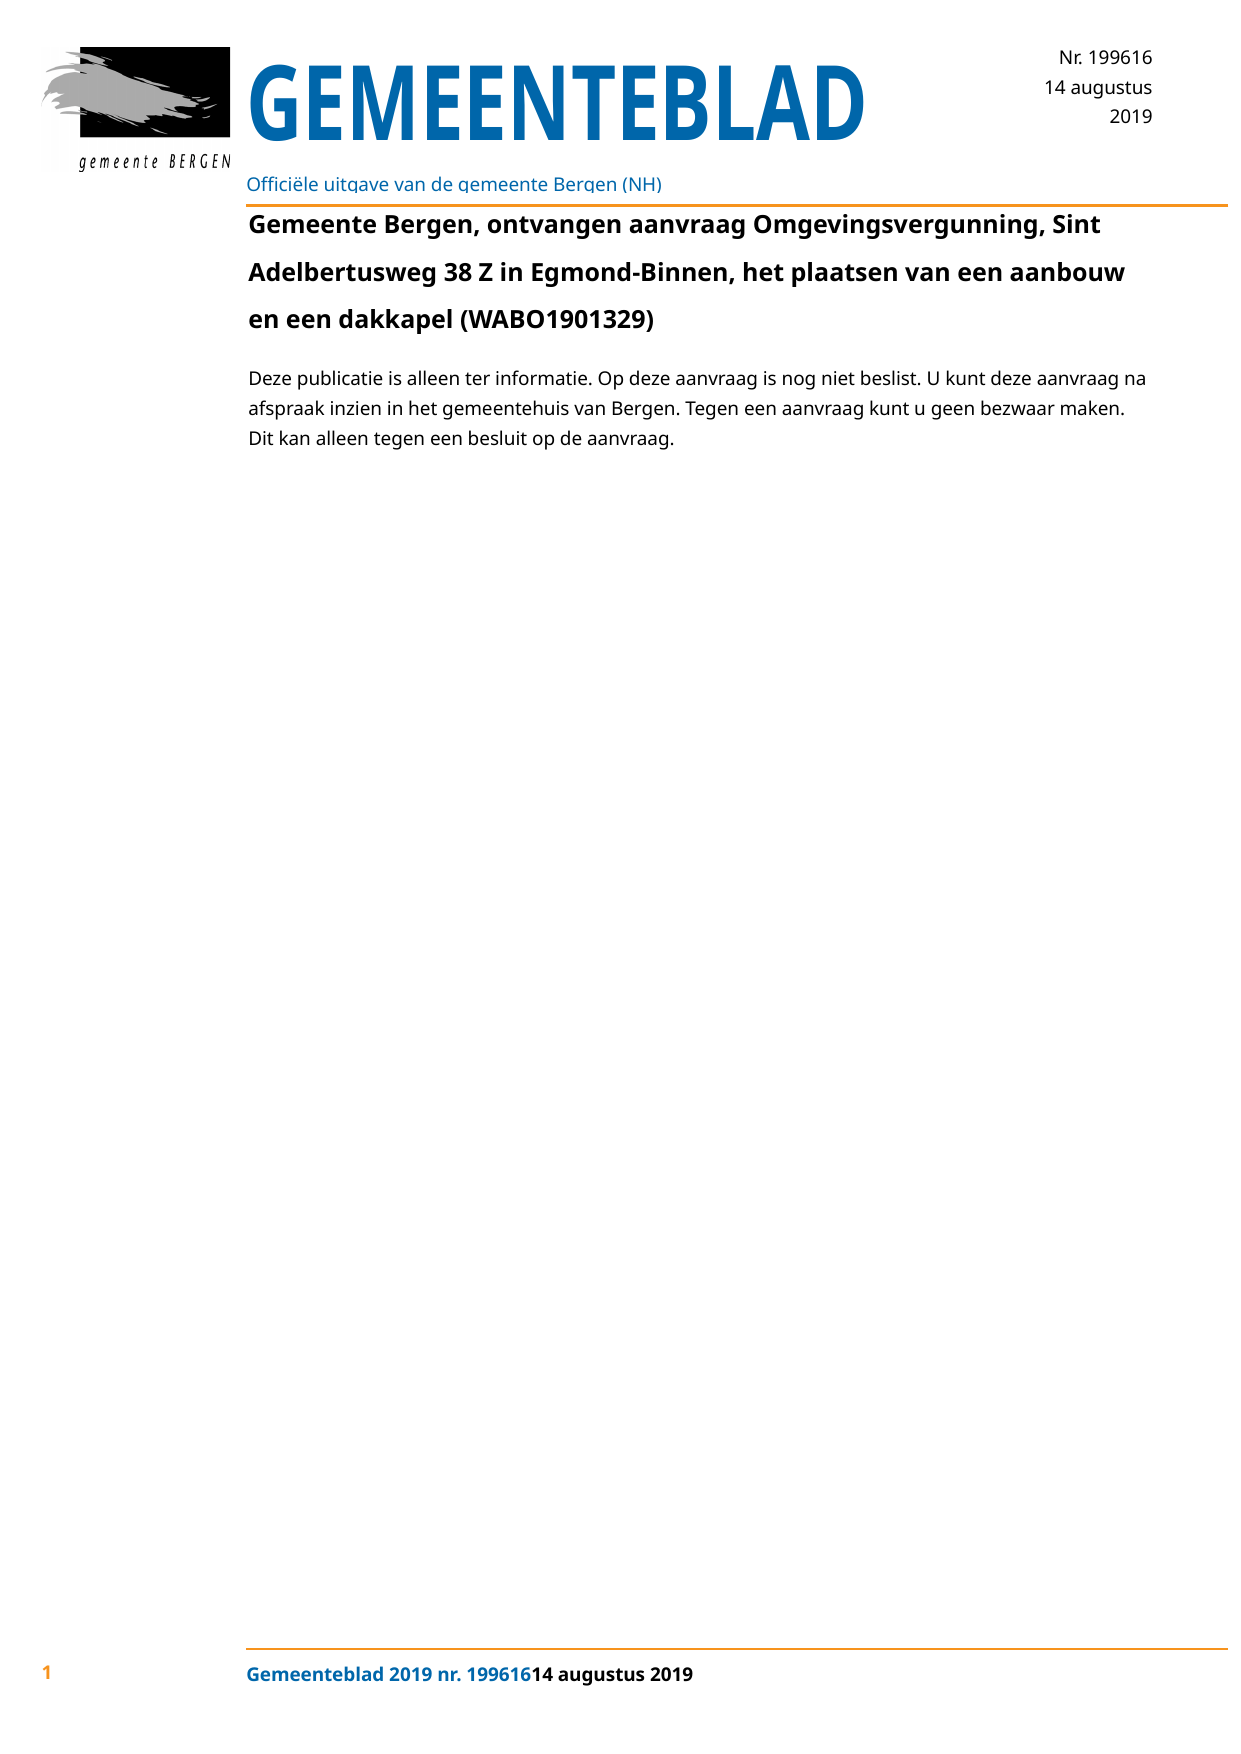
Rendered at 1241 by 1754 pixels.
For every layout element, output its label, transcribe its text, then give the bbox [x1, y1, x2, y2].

text Deze publicatie is alleen ter informatie. Op deze aanvraag is nog niet beslist. U kunt deze aanvraag na afspraak inzien in het gemeentehuis van Bergen. Tegen een aanvraag kunt u geen bezwaar maken. Dit kan alleen tegen een besluit op de aanvraag. [248, 366, 1152, 450]
picture [41, 47, 231, 172]
text Gemeente Bergen, ontvangen aanvraag Omgevingsvergunning, Sint Adelbertusweg 38 Z in Egmond-Binnen, het plaatsen van een aanbouw en een dakkapel (WABO1901329) [248, 207, 1152, 336]
